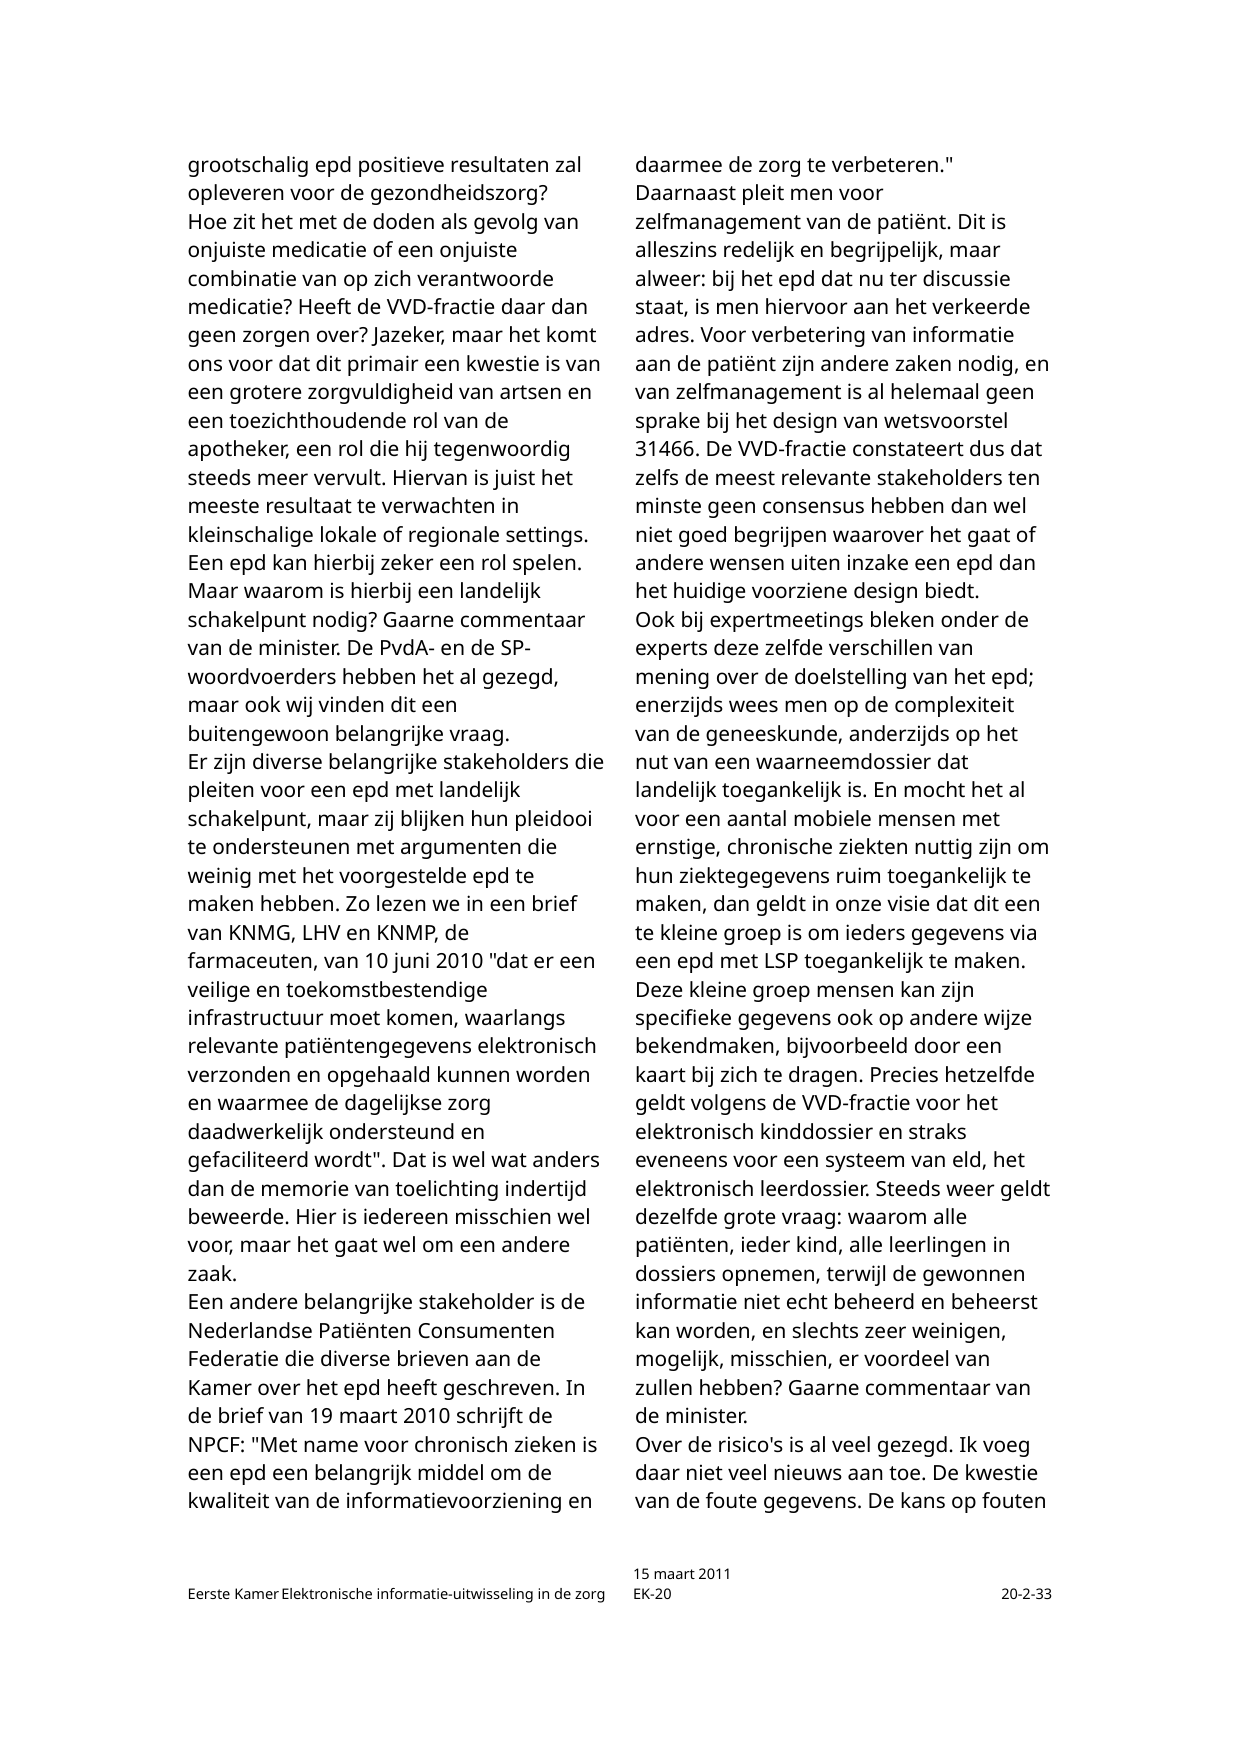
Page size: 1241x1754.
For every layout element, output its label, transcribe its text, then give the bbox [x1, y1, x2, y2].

text Ook bij expertmeetings bleken onder de experts deze zelfde verschillen van mening over de doelstelling van het epd; enerzijds wees men op de complexiteit van de geneeskunde, anderzijds op het nut van een waarneemdossier dat landelijk toegankelijk is. En mocht het al voor een aantal mobiele mensen met ernstige, chronische ziekten nuttig zijn om hun ziektegegevens ruim toegankelijk te maken, dan geldt in onze visie dat dit een te kleine groep is om ieders gegevens via een epd met LSP toegankelijk te maken. Deze kleine groep mensen kan zijn specifieke gegevens ook op andere wijze bekendmaken, bijvoorbeeld door een kaart bij zich te dragen. Precies hetzelfde geldt volgens de VVD-fractie voor het elektronisch kinddossier en straks eveneens voor een systeem van eld, het elektronisch leerdossier. Steeds weer geldt dezelfde grote vraag: waarom alle patiënten, ieder kind, alle leerlingen in dossiers opnemen, terwijl de gewonnen informatie niet echt beheerd en beheerst kan worden, en slechts zeer weinigen, mogelijk, misschien, er voordeel van zullen hebben? Gaarne commentaar van de minister. [635, 605, 1053, 1430]
text Hoe zit het met de doden als gevolg van onjuiste medicatie of een onjuiste combinatie van op zich verantwoorde medicatie? Heeft de VVD-fractie daar dan geen zorgen over? Jazeker, maar het komt ons voor dat dit primair een kwestie is van een grotere zorgvuldigheid van artsen en een toezichthoudende rol van de apotheker, een rol die hij tegenwoordig steeds meer vervult. Hiervan is juist het meeste resultaat te verwachten in kleinschalige lokale of regionale settings. Een epd kan hierbij zeker een rol spelen. Maar waarom is hierbij een landelijk schakelpunt nodig? Gaarne commentaar van de minister. De PvdA- en de SP-woordvoerders hebben het al gezegd, maar ook wij vinden dit een buitengewoon belangrijke vraag. [187, 207, 605, 747]
text Over de risico's is al veel gezegd. Ik voeg daar niet veel nieuws aan toe. De kwestie van de foute gegevens. De kans op fouten [635, 1430, 1053, 1515]
text grootschalig epd positieve resultaten zal opleveren voor de gezondheidszorg? [187, 150, 605, 207]
text Er zijn diverse belangrijke stakeholders die pleiten voor een epd met landelijk schakelpunt, maar zij blijken hun pleidooi te ondersteunen met argumenten die weinig met het voorgestelde epd te maken hebben. Zo lezen we in een brief van KNMG, LHV en KNMP, de farmaceuten, van 10 juni 2010 "dat er een veilige en toekomstbestendige infrastructuur moet komen, waarlangs relevante patiëntengegevens elektronisch verzonden en opgehaald kunnen worden en waarmee de dagelijkse zorg daadwerkelijk ondersteund en gefaciliteerd wordt". Dat is wel wat anders dan de memorie van toelichting indertijd beweerde. Hier is iedereen misschien wel voor, maar het gaat wel om een andere zaak. [187, 747, 605, 1287]
text Een andere belangrijke stakeholder is de Nederlandse Patiënten Consumenten Federatie die diverse brieven aan de Kamer over het epd heeft geschreven. In de brief van 19 maart 2010 schrijft de NPCF: "Met name voor chronisch zieken is een epd een belangrijk middel om de kwaliteit van de informatievoorziening en [187, 1287, 605, 1515]
text daarmee de zorg te verbeteren." Daarnaast pleit men voor zelfmanagement van de patiënt. Dit is alleszins redelijk en begrijpelijk, maar alweer: bij het epd dat nu ter discussie staat, is men hiervoor aan het verkeerde adres. Voor verbetering van informatie aan de patiënt zijn andere zaken nodig, en van zelfmanagement is al helemaal geen sprake bij het design van wetsvoorstel 31466. De VVD-fractie constateert dus dat zelfs de meest relevante stakeholders ten minste geen consensus hebben dan wel niet goed begrijpen waarover het gaat of andere wensen uiten inzake een epd dan het huidige voorziene design biedt. [635, 150, 1053, 605]
